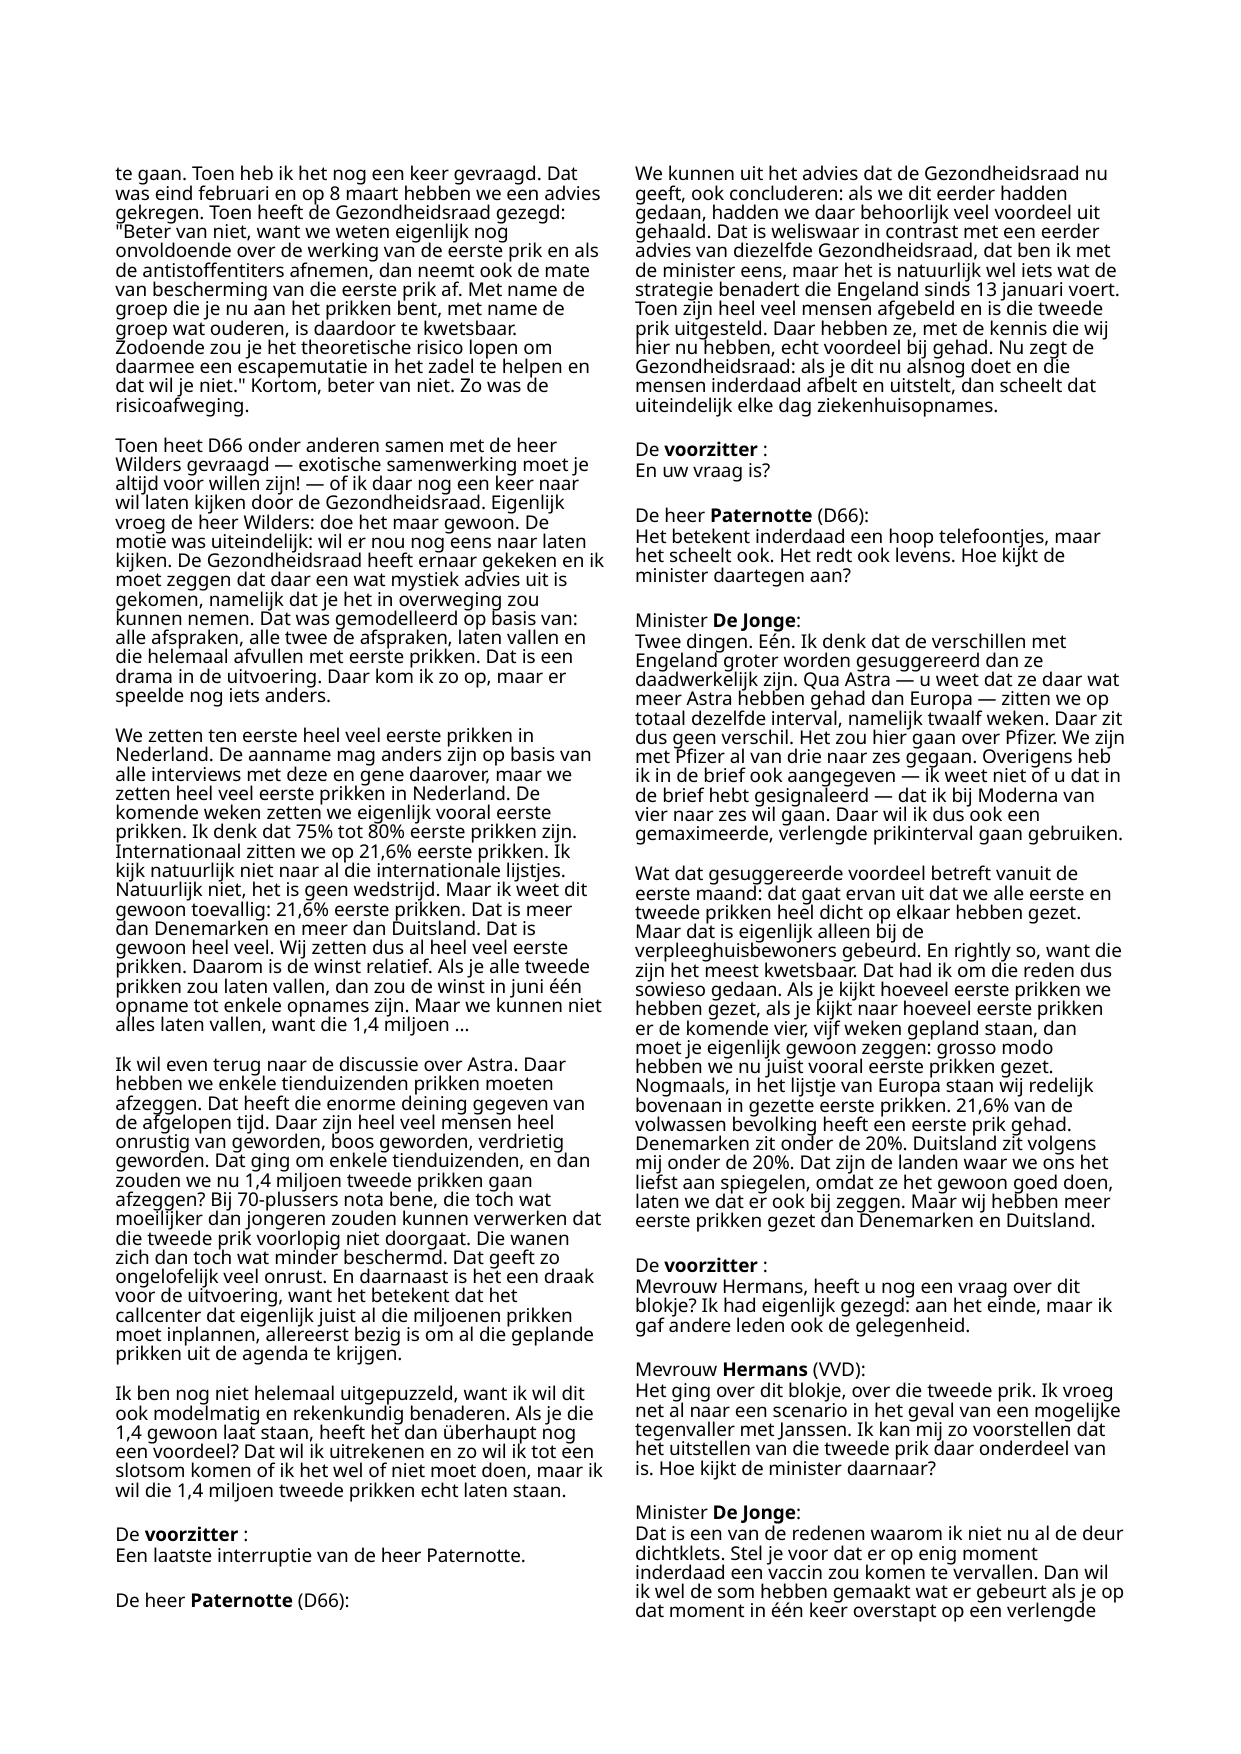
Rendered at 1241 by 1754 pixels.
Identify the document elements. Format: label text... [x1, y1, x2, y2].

text We zetten ten eerste heel veel eerste prikken in Nederland. De aanname mag anders zijn op basis van alle interviews met deze en gene daarover, maar we zetten heel veel eerste prikken in Nederland. De komende weken zetten we eigenlijk vooral eerste prikken. Ik denk dat 75% tot 80% eerste prikken zijn. Internationaal zitten we op 21,6% eerste prikken. Ik kijk natuurlijk niet naar al die internationale lijstjes. Natuurlijk niet, het is geen wedstrijd. Maar ik weet dit gewoon toevallig: 21,6% eerste prikken. Dat is meer dan Denemarken en meer dan Duitsland. Dat is gewoon heel veel. Wij zetten dus al heel veel eerste prikken. Daarom is de winst relatief. Als je alle tweede prikken zou laten vallen, dan zou de winst in juni één opname tot enkele opnames zijn. Maar we kunnen niet alles laten vallen, want die 1,4 miljoen … [115, 727, 605, 1035]
text Ik ben nog niet helemaal uitgepuzzeld, want ik wil dit ook modelmatig en rekenkundig benaderen. Als je die 1,4 gewoon laat staan, heeft het dan überhaupt nog een voordeel? Dat wil ik uitrekenen en zo wil ik tot een slotsom komen of ik het wel of niet moet doen, maar ik wil die 1,4 miljoen tweede prikken echt laten staan. [115, 1385, 605, 1501]
text Mevrouw Hermans (VVD): [635, 1357, 1125, 1382]
text Het ging over dit blokje, over die tweede prik. Ik vroeg net al naar een scenario in het geval van een mogelijke tegenvaller met Janssen. Ik kan mij zo voorstellen dat het uitstellen van die tweede prik daar onderdeel van is. Hoe kijkt de minister daarnaar? [635, 1382, 1125, 1479]
text Minister De Jonge: [635, 1499, 1125, 1525]
text De heer Paternotte (D66): [115, 1587, 605, 1613]
text En uw vraag is? [635, 462, 1125, 482]
text We kunnen uit het advies dat de Gezondheidsraad nu geeft, ook concluderen: als we dit eerder hadden gedaan, hadden we daar behoorlijk veel voordeel uit gehaald. Dat is weliswaar in contrast met een eerder advies van diezelfde Gezondheidsraad, dat ben ik met de minister eens, maar het is natuurlijk wel iets wat de strategie benadert die Engeland sinds 13 januari voert. Toen zijn heel veel mensen afgebeld en is die tweede prik uitgesteld. Daar hebben ze, met de kennis die wij hier nu hebben, echt voordeel bij gehad. Nu zegt de Gezondheidsraad: als je dit nu alsnog doet en die mensen inderdaad afbelt en uitstelt, dan scheelt dat uiteindelijk elke dag ziekenhuisopnames. [635, 165, 1125, 416]
text Dat is een van de redenen waarom ik niet nu al de deur dichtklets. Stel je voor dat er op enig moment inderdaad een vaccin zou komen te vervallen. Dan wil ik wel de som hebben gemaakt wat er gebeurt als je op dat moment in één keer overstapt op een verlengde [635, 1525, 1125, 1622]
text Het betekent inderdaad een hoop telefoontjes, maar het scheelt ook. Het redt ook levens. Hoe kijkt de minister daartegen aan? [635, 528, 1125, 586]
text De voorzitter : [115, 1522, 605, 1547]
text Wat dat gesuggereerde voordeel betreft vanuit de eerste maand: dat gaat ervan uit dat we alle eerste en tweede prikken heel dicht op elkaar hebben gezet. Maar dat is eigenlijk alleen bij de verpleeghuisbewoners gebeurd. En rightly so, want die zijn het meest kwetsbaar. Dat had ik om die reden dus sowieso gedaan. Als je kijkt hoeveel eerste prikken we hebben gezet, als je kijkt naar hoeveel eerste prikken er de komende vier, vijf weken gepland staan, dan moet je eigenlijk gewoon zeggen: grosso modo hebben we nu juist vooral eerste prikken gezet. Nogmaals, in het lijstje van Europa staan wij redelijk bovenaan in gezette eerste prikken. 21,6% van de volwassen bevolking heeft een eerste prik gehad. Denemarken zit onder de 20%. Duitsland zit volgens mij onder de 20%. Dat zijn de landen waar we ons het liefst aan spiegelen, omdat ze het gewoon goed doen, laten we dat er ook bij zeggen. Maar wij hebben meer eerste prikken gezet dan Denemarken en Duitsland. [635, 865, 1125, 1231]
text te gaan. Toen heb ik het nog een keer gevraagd. Dat was eind februari en op 8 maart hebben we een advies gekregen. Toen heeft de Gezondheidsraad gezegd: "Beter van niet, want we weten eigenlijk nog onvoldoende over de werking van de eerste prik en als de antistoffentiters afnemen, dan neemt ook de mate van bescherming van die eerste prik af. Met name de groep die je nu aan het prikken bent, met name de groep wat ouderen, is daardoor te kwetsbaar. Zodoende zou je het theoretische risico lopen om daarmee een escapemutatie in het zadel te helpen en dat wil je niet." Kortom, beter van niet. Zo was de risicoafweging. [115, 165, 605, 416]
text De heer Paternotte (D66): [635, 502, 1125, 528]
text De voorzitter : [635, 437, 1125, 462]
text Minister De Jonge: [635, 607, 1125, 633]
text De voorzitter : [635, 1252, 1125, 1278]
text Toen heet D66 onder anderen samen met de heer Wilders gevraagd — exotische samenwerking moet je altijd voor willen zijn! — of ik daar nog een keer naar wil laten kijken door de Gezondheidsraad. Eigenlijk vroeg de heer Wilders: doe het maar gewoon. De motie was uiteindelijk: wil er nou nog eens naar laten kijken. De Gezondheidsraad heeft ernaar gekeken en ik moet zeggen dat daar een wat mystiek advies uit is gekomen, namelijk dat je het in overweging zou kunnen nemen. Dat was gemodelleerd op basis van: alle afspraken, alle twee de afspraken, laten vallen en die helemaal afvullen met eerste prikken. Dat is een drama in de uitvoering. Daar kom ik zo op, maar er speelde nog iets anders. [115, 437, 605, 706]
text Een laatste interruptie van de heer Paternotte. [115, 1547, 605, 1567]
text Ik wil even terug naar de discussie over Astra. Daar hebben we enkele tienduizenden prikken moeten afzeggen. Dat heeft die enorme deining gegeven van de afgelopen tijd. Daar zijn heel veel mensen heel onrustig van geworden, boos geworden, verdrietig geworden. Dat ging om enkele tienduizenden, en dan zouden we nu 1,4 miljoen tweede prikken gaan afzeggen? Bij 70-plussers nota bene, die toch wat moeilijker dan jongeren zouden kunnen verwerken dat die tweede prik voorlopig niet doorgaat. Die wanen zich dan toch wat minder beschermd. Dat geeft zo ongelofelijk veel onrust. En daarnaast is het een draak voor de uitvoering, want het betekent dat het callcenter dat eigenlijk juist al die miljoenen prikken moet inplannen, allereerst bezig is om al die geplande prikken uit de agenda te krijgen. [115, 1056, 605, 1364]
text Mevrouw Hermans, heeft u nog een vraag over dit blokje? Ik had eigenlijk gezegd: aan het einde, maar ik gaf andere leden ook de gelegenheid. [635, 1278, 1125, 1336]
text Twee dingen. Eén. Ik denk dat de verschillen met Engeland groter worden gesuggereerd dan ze daadwerkelijk zijn. Qua Astra — u weet dat ze daar wat meer Astra hebben gehad dan Europa — zitten we op totaal dezelfde interval, namelijk twaalf weken. Daar zit dus geen verschil. Het zou hier gaan over Pfizer. We zijn met Pfizer al van drie naar zes gegaan. Overigens heb ik in de brief ook aangegeven — ik weet niet of u dat in de brief hebt gesignaleerd — dat ik bij Moderna van vier naar zes wil gaan. Daar wil ik dus ook een gemaximeerde, verlengde prikinterval gaan gebruiken. [635, 633, 1125, 844]
